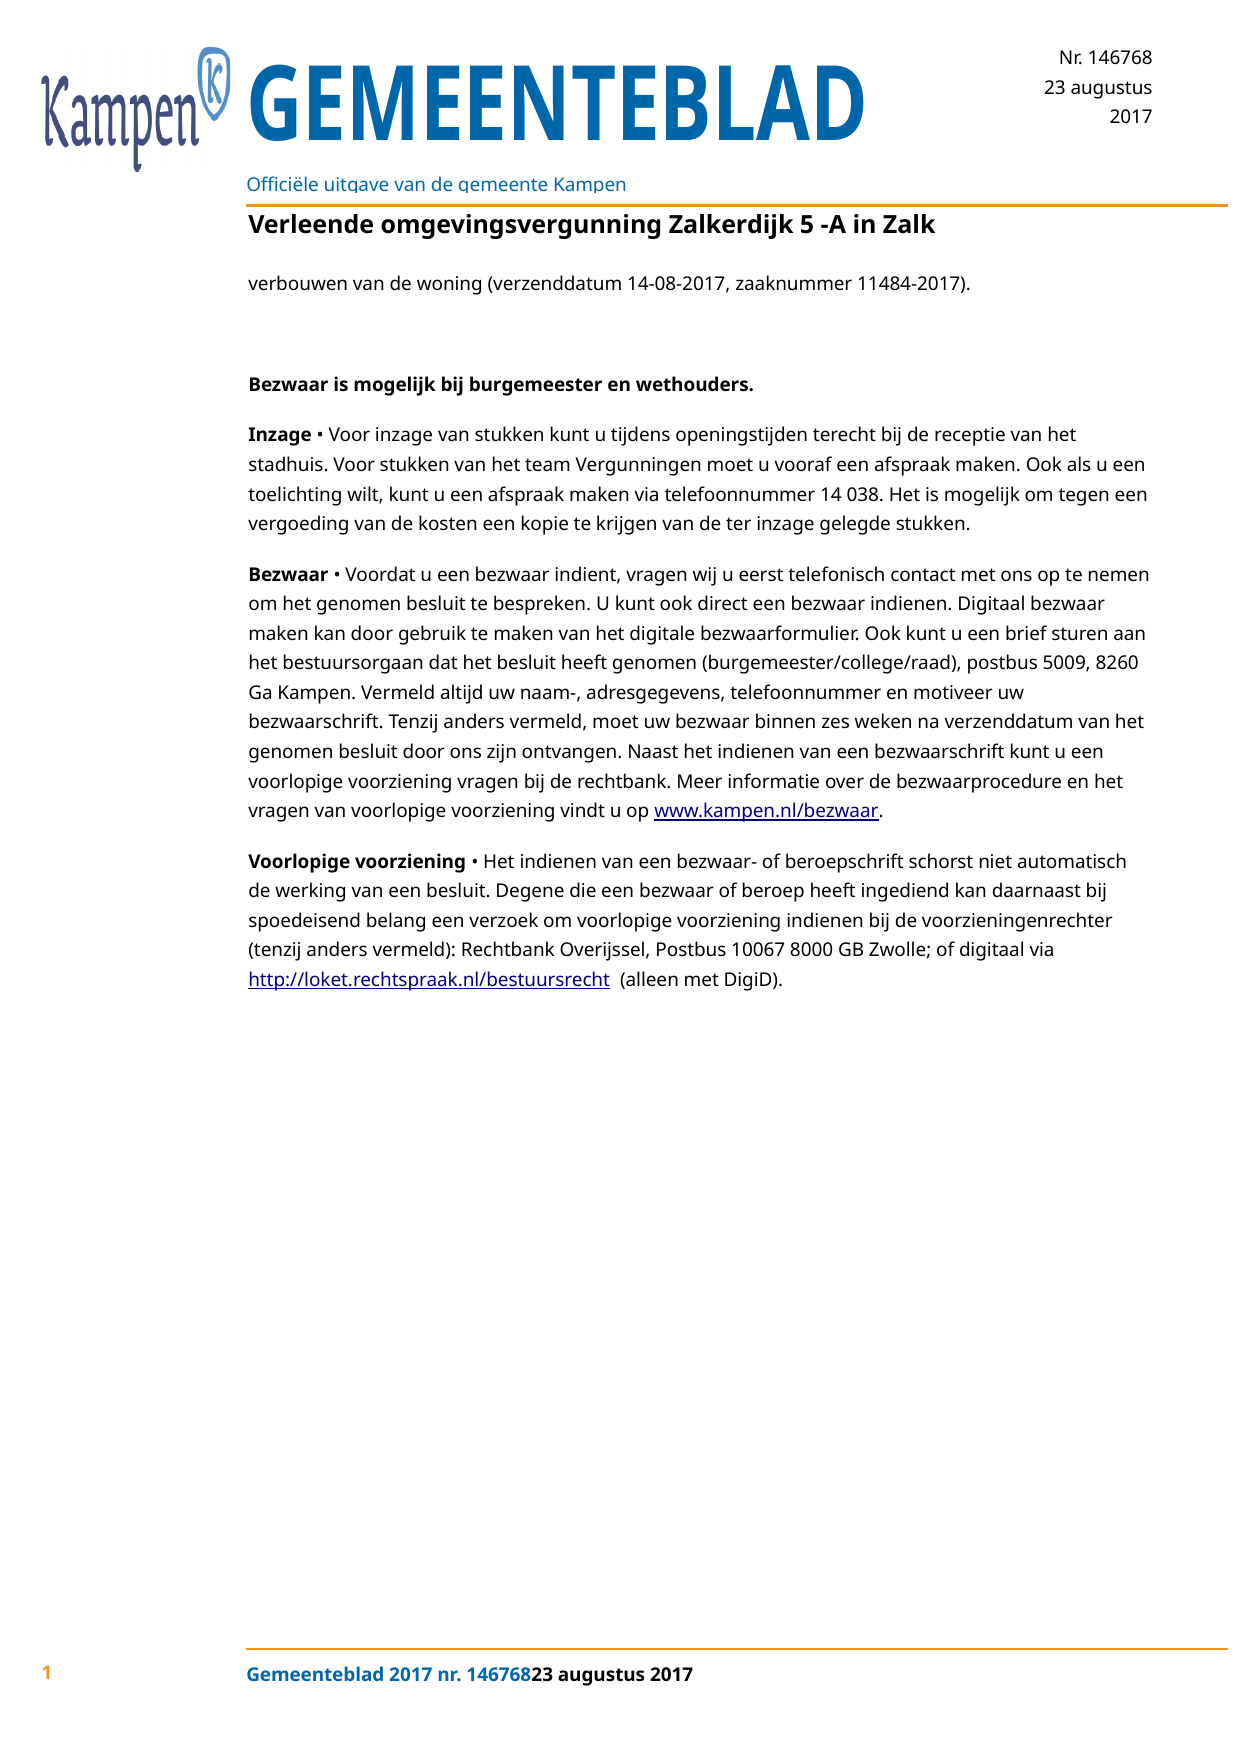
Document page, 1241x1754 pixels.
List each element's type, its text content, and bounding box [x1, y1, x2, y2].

text Voorlopige voorziening • Het indienen van een bezwaar- of beroepschrift schorst niet automatisch de werking van een besluit. Degene die een bezwaar of beroep heeft ingediend kan daarnaast bij spoedeisend belang een verzoek om voorlopige voorziening indienen bij de voorzieningenrechter (tenzij anders vermeld): Rechtbank Overijssel, Postbus 10067 8000 GB Zwolle; of digitaal via http://loket.rechtspraak.nl/bestuursrecht (alleen met DigiD). [248, 848, 1152, 992]
text Bezwaar is mogelijk bij burgemeester en wethouders. [248, 371, 1152, 397]
picture [41, 47, 231, 172]
text Verleende omgevingsvergunning Zalkerdijk 5 -A in Zalk [248, 207, 1152, 241]
text Bezwaar • Voordat u een bezwaar indient, vragen wij u eerst telefonisch contact met ons op te nemen om het genomen besluit te bespreken. U kunt ook direct een bezwaar indienen. Digitaal bezwaar maken kan door gebruik te maken van het digitale bezwaarformulier. Ook kunt u een brief sturen aan het bestuursorgaan dat het besluit heeft genomen (burgemeester/college/raad), postbus 5009, 8260 Ga Kampen. Vermeld altijd uw naam-, adresgegevens, telefoonnummer en motiveer uw bezwaarschrift. Tenzij anders vermeld, moet uw bezwaar binnen zes weken na verzenddatum van het genomen besluit door ons zijn ontvangen. Naast het indienen van een bezwaarschrift kunt u een voorlopige voorziening vragen bij de rechtbank. Meer informatie over de bezwaarprocedure en het vragen van voorlopige voorziening vindt u op www.kampen.nl/bezwaar. [248, 561, 1152, 823]
text verbouwen van de woning (verzenddatum 14-08-2017, zaaknummer 11484-2017). [248, 270, 1152, 296]
text Inzage • Voor inzage van stukken kunt u tijdens openingstijden terecht bij de receptie van het stadhuis. Voor stukken van het team Vergunningen moet u vooraf een afspraak maken. Ook als u een toelichting wilt, kunt u een afspraak maken via telefoonnummer 14 038. Het is mogelijk om tegen een vergoeding van de kosten een kopie te krijgen van de ter inzage gelegde stukken. [248, 422, 1152, 536]
